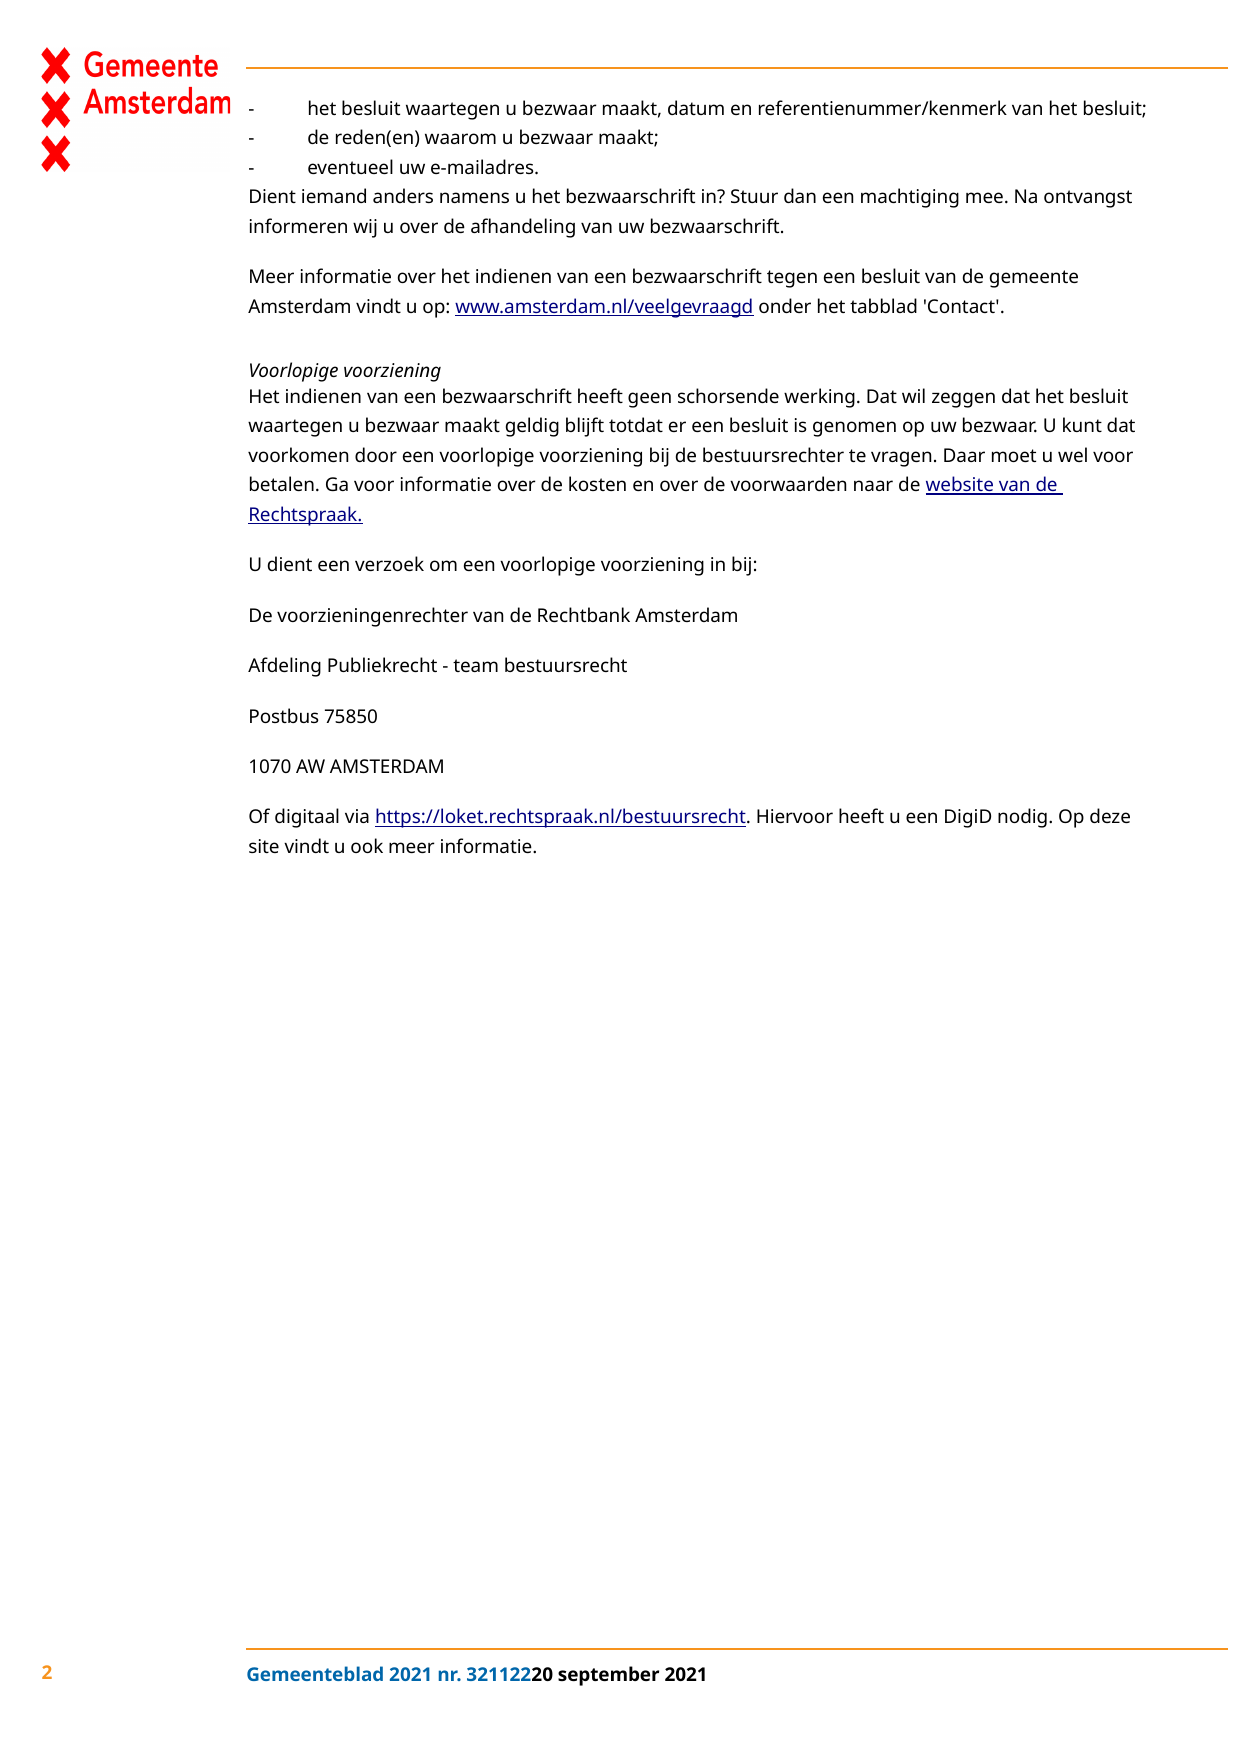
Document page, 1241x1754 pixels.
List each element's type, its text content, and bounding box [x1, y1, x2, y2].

text 1070 AW AMSTERDAM [248, 753, 1152, 779]
text De voorzieningenrechter van de Rechtbank Amsterdam [248, 602, 1152, 628]
text Het indienen van een bezwaarschrift heeft geen schorsende werking. Dat wil zeggen dat het besluit waartegen u bezwaar maakt geldig blijft totdat er een besluit is genomen op uw bezwaar. U kunt dat voorkomen door een voorlopige voorziening bij de bestuursrechter te vragen. Daar moet u wel voor betalen. Ga voor informatie over de kosten en over de voorwaarden naar de website van de Rechtspraak. [248, 383, 1152, 527]
picture [41, 47, 231, 172]
list eventueel uw e-mailadres. [248, 154, 1152, 180]
text Afdeling Publiekrecht - team bestuursrecht [248, 652, 1152, 678]
text Of digitaal via https://loket.rechtspraak.nl/bestuursrecht. Hiervoor heeft u een DigiD nodig. Op deze site vindt u ook meer informatie. [248, 804, 1152, 859]
text U dient een verzoek om een voorlopige voorziening in bij: [248, 552, 1152, 577]
list het besluit waartegen u bezwaar maakt, datum en referentienummer/kenmerk van het besluit; [248, 95, 1152, 121]
text Voorlopige voorziening [248, 357, 1152, 383]
text Dient iemand anders namens u het bezwaarschrift in? Stuur dan een machtiging mee. Na ontvangst informeren wij u over de afhandeling van uw bezwaarschrift. [248, 183, 1152, 239]
text Postbus 75850 [248, 703, 1152, 728]
list de reden(en) waarom u bezwaar maakt; [248, 124, 1152, 150]
text Meer informatie over het indienen van een bezwaarschrift tegen een besluit van de gemeente Amsterdam vindt u op: www.amsterdam.nl/veelgevraagd onder het tabblad 'Contact'. [248, 263, 1152, 319]
